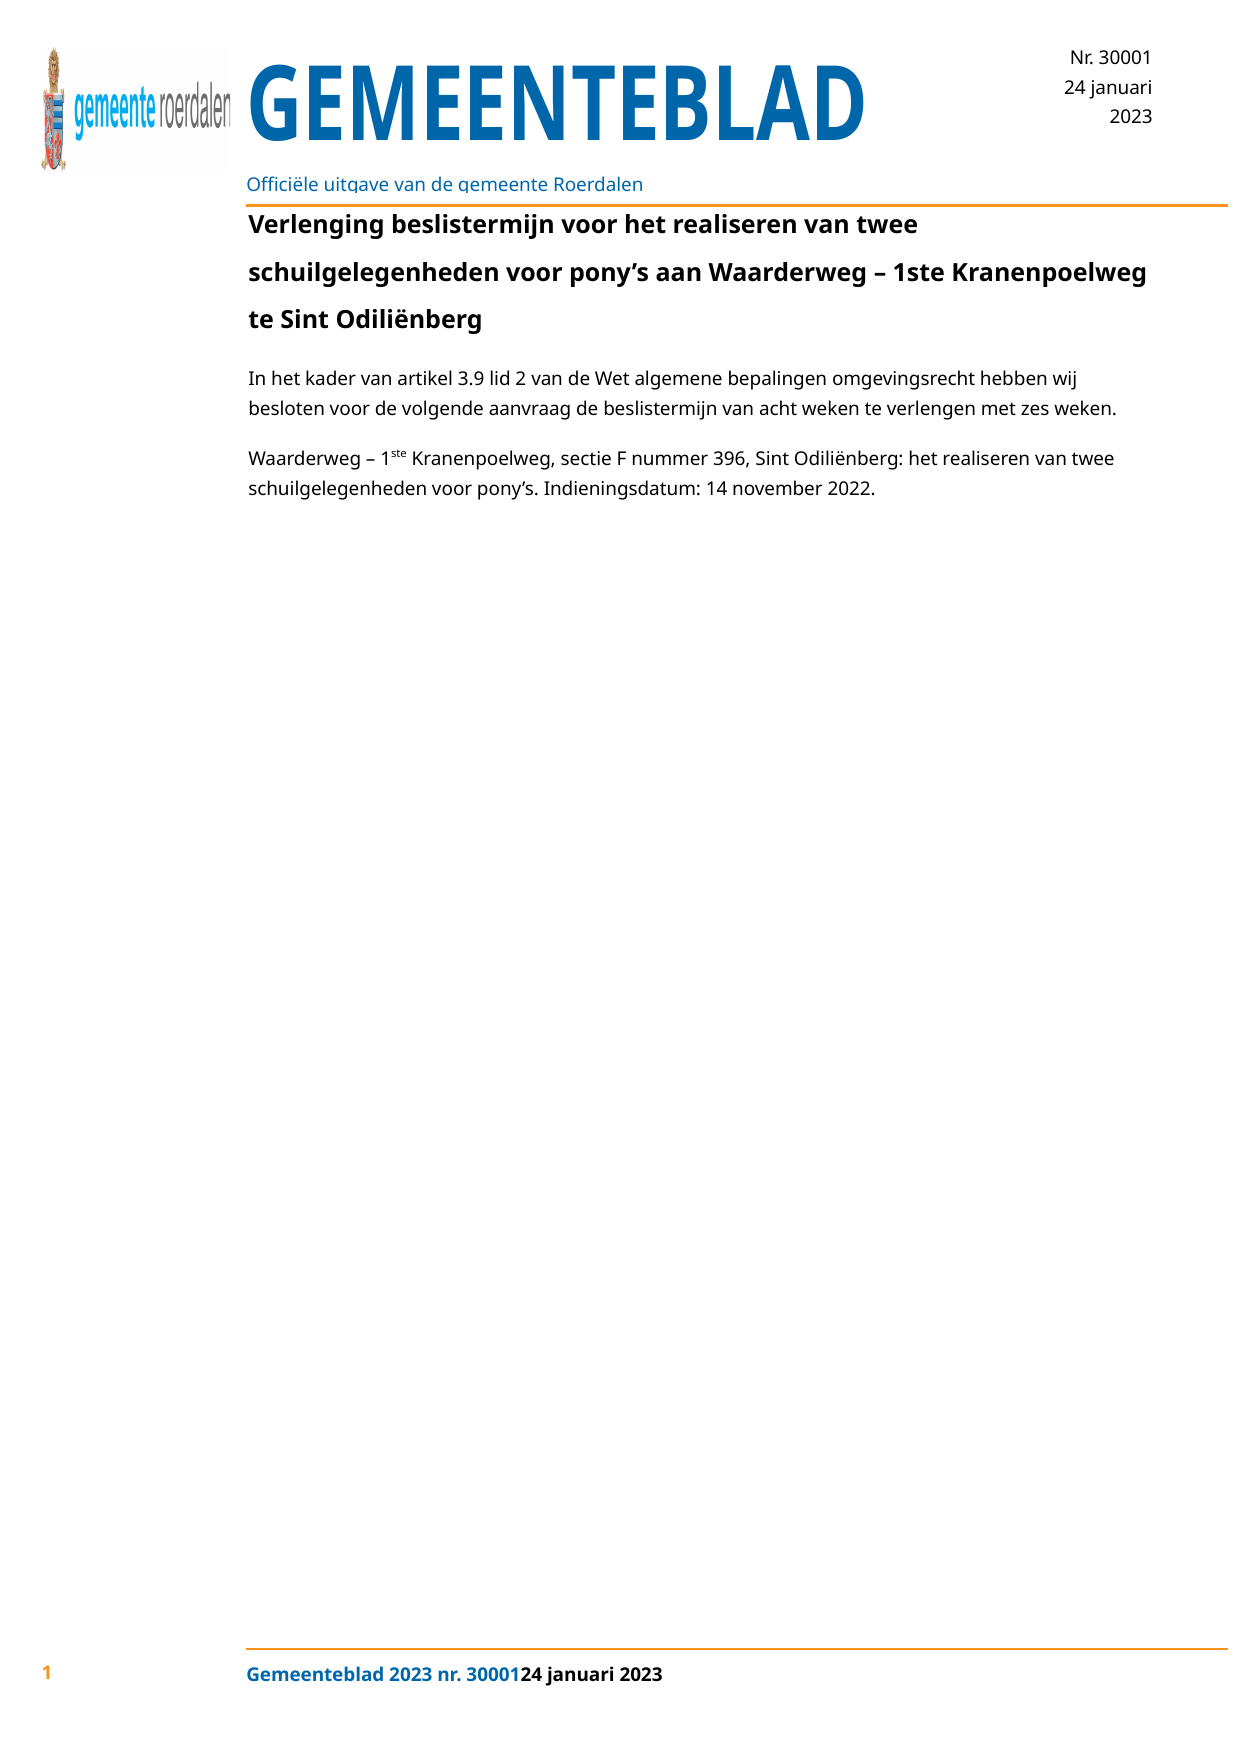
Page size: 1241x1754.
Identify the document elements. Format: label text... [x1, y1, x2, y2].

picture [41, 47, 231, 172]
text Verlenging beslistermijn voor het realiseren van twee schuilgelegenheden voor pony’s aan Waarderweg – 1ste Kranenpoelweg te Sint Odiliënberg [248, 207, 1152, 336]
text In het kader van artikel 3.9 lid 2 van de Wet algemene bepalingen omgevingsrecht hebben wij besloten voor de volgende aanvraag de beslistermijn van acht weken te verlengen met zes weken. [248, 366, 1152, 421]
text Waarderweg – 1ste Kranenpoelweg, sectie F nummer 396, Sint Odiliënberg: het realiseren van twee schuilgelegenheden voor pony’s. Indieningsdatum: 14 november 2022. [248, 446, 1152, 501]
